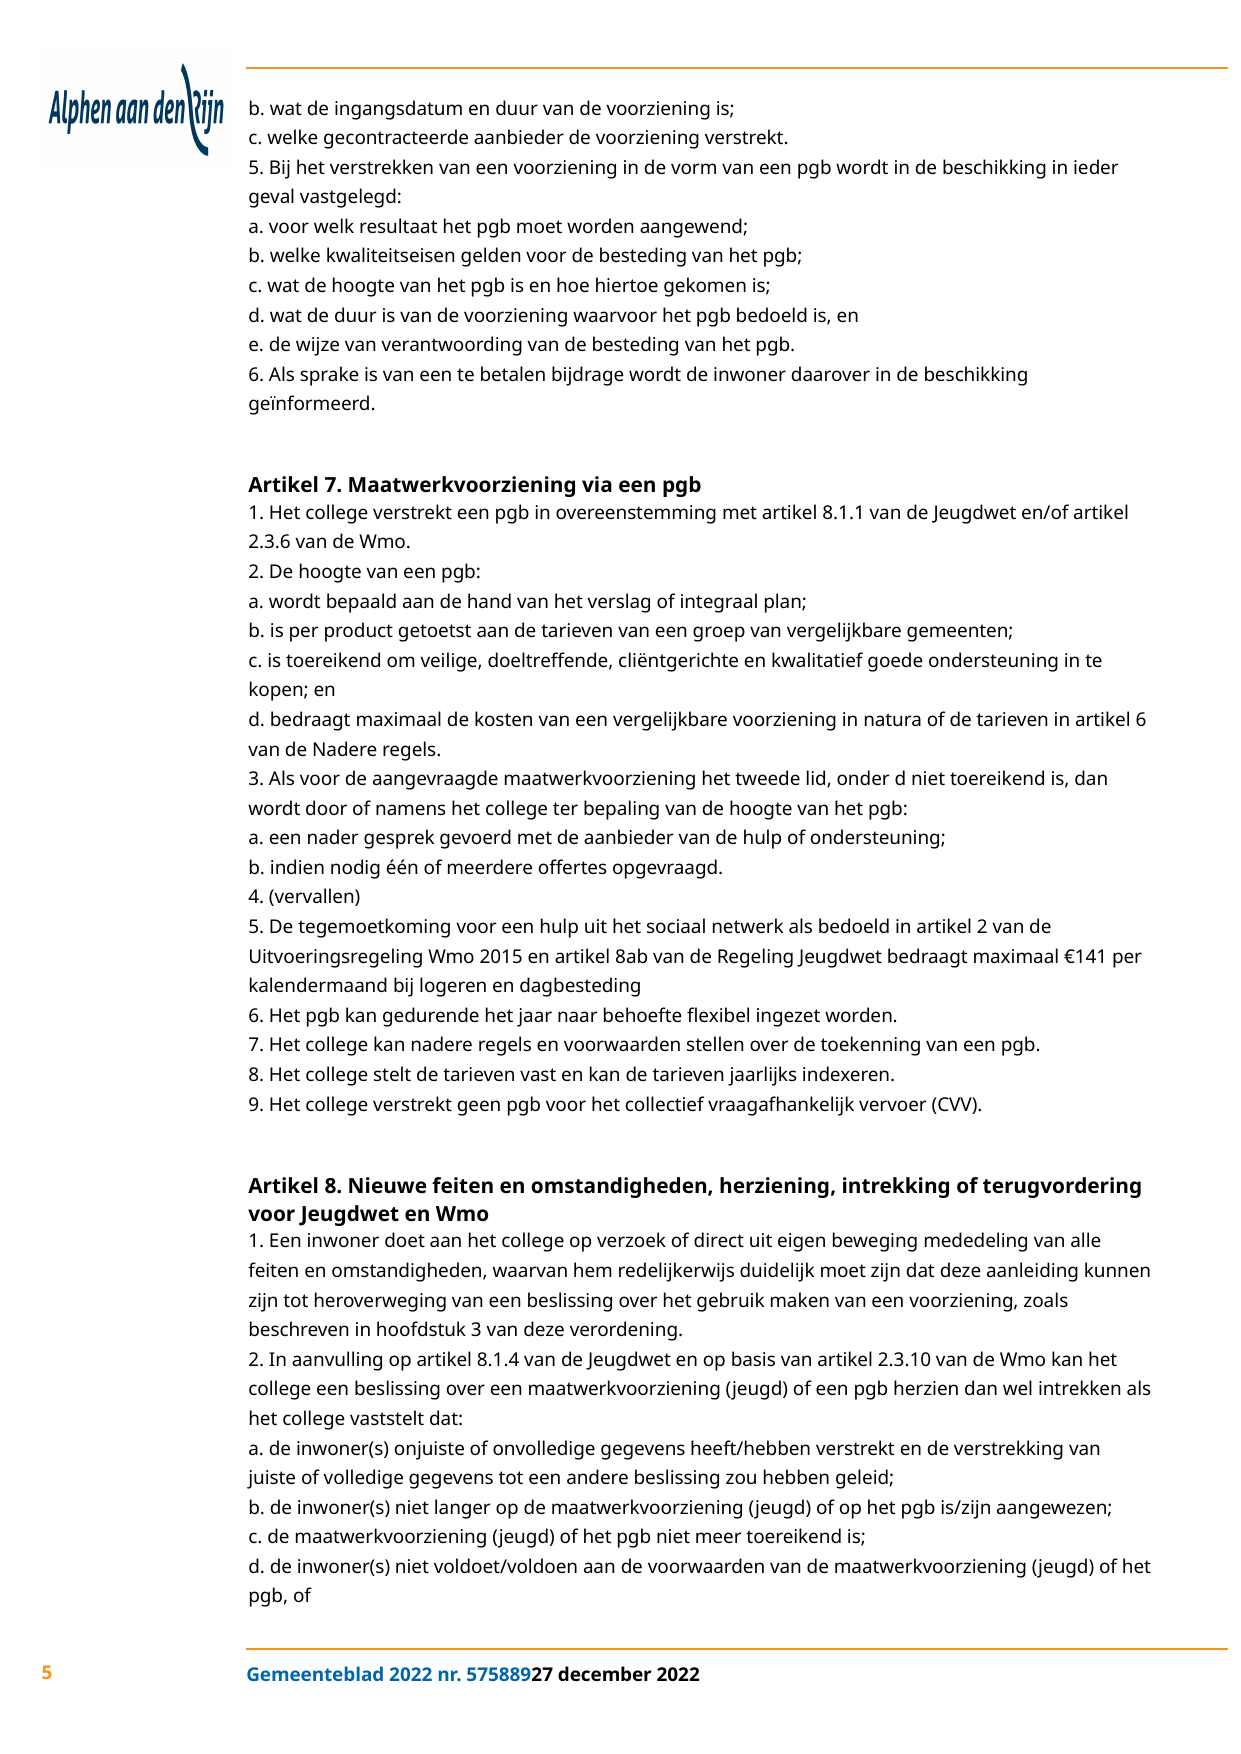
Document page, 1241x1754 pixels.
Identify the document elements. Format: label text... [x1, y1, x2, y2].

text Artikel 8. Nieuwe feiten en omstandigheden, herziening, intrekking of terugvordering voor Jeugdwet en Wmo [248, 1171, 1152, 1228]
text d. de inwoner(s) niet voldoet/voldoen aan de voorwaarden van de maatwerkvoorziening (jeugd) of het pgb, of [248, 1553, 1152, 1608]
text 6. Het pgb kan gedurende het jaar naar behoefte flexibel ingezet worden. [248, 1002, 1152, 1028]
text 6. Als sprake is van een te betalen bijdrage wordt de inwoner daarover in de beschikking geïnformeerd. [248, 361, 1152, 416]
text 5. De tegemoetkoming voor een hulp uit het sociaal netwerk als bedoeld in artikel 2 van de Uitvoeringsregeling Wmo 2015 en artikel 8ab van de Regeling Jeugdwet bedraagt maximaal €141 per kalendermaand bij logeren en dagbesteding [248, 913, 1152, 998]
text b. indien nodig één of meerdere offertes opgevraagd. [248, 854, 1152, 880]
text 3. Als voor de aangevraagde maatwerkvoorziening het tweede lid, onder d niet toereikend is, dan wordt door of namens het college ter bepaling van de hoogte van het pgb: [248, 765, 1152, 821]
text c. welke gecontracteerde aanbieder de voorziening verstrekt. [248, 124, 1152, 150]
picture [41, 47, 231, 172]
text 1. Een inwoner doet aan het college op verzoek of direct uit eigen beweging mededeling van alle feiten en omstandigheden, waarvan hem redelijkerwijs duidelijk moet zijn dat deze aanleiding kunnen zijn tot heroverweging van een beslissing over het gebruik maken van een voorziening, zoals beschreven in hoofdstuk 3 van deze verordening. [248, 1228, 1152, 1342]
text b. is per product getoetst aan de tarieven van een groep van vergelijkbare gemeenten; [248, 617, 1152, 643]
text c. de maatwerkvoorziening (jeugd) of het pgb niet meer toereikend is; [248, 1523, 1152, 1549]
text 2. In aanvulling op artikel 8.1.4 van de Jeugdwet en op basis van artikel 2.3.10 van de Wmo kan het college een beslissing over een maatwerkvoorziening (jeugd) of een pgb herzien dan wel intrekken als het college vaststelt dat: [248, 1346, 1152, 1431]
text 9. Het college verstrekt geen pgb voor het collectief vraagafhankelijk vervoer (CVV). [248, 1091, 1152, 1116]
text 5. Bij het verstrekken van een voorziening in de vorm van een pgb wordt in de beschikking in ieder geval vastgelegd: [248, 154, 1152, 209]
text 2. De hoogte van een pgb: [248, 558, 1152, 584]
text d. wat de duur is van de voorziening waarvoor het pgb bedoeld is, en [248, 302, 1152, 328]
text c. is toereikend om veilige, doeltreffende, cliëntgerichte en kwalitatief goede ondersteuning in te kopen; en [248, 647, 1152, 702]
text Artikel 7. Maatwerkvoorziening via een pgb [248, 471, 1152, 499]
text a. voor welk resultaat het pgb moet worden aangewend; [248, 213, 1152, 239]
text c. wat de hoogte van het pgb is en hoe hiertoe gekomen is; [248, 272, 1152, 298]
text 8. Het college stelt de tarieven vast en kan de tarieven jaarlijks indexeren. [248, 1061, 1152, 1087]
text a. de inwoner(s) onjuiste of onvolledige gegevens heeft/hebben verstrekt en de verstrekking van juiste of volledige gegevens tot een andere beslissing zou hebben geleid; [248, 1435, 1152, 1490]
text 1. Het college verstrekt een pgb in overeenstemming met artikel 8.1.1 van de Jeugdwet en/of artikel 2.3.6 van de Wmo. [248, 499, 1152, 554]
text b. de inwoner(s) niet langer op de maatwerkvoorziening (jeugd) of op het pgb is/zijn aangewezen; [248, 1494, 1152, 1519]
text 7. Het college kan nadere regels en voorwaarden stellen over de toekenning van een pgb. [248, 1032, 1152, 1057]
text b. wat de ingangsdatum en duur van de voorziening is; [248, 95, 1152, 121]
text e. de wijze van verantwoording van de besteding van het pgb. [248, 331, 1152, 357]
text a. een nader gesprek gevoerd met de aanbieder van de hulp of ondersteuning; [248, 824, 1152, 850]
text 4. (vervallen) [248, 884, 1152, 909]
text d. bedraagt maximaal de kosten van een vergelijkbare voorziening in natura of de tarieven in artikel 6 van de Nadere regels. [248, 706, 1152, 761]
text b. welke kwaliteitseisen gelden voor de besteding van het pgb; [248, 243, 1152, 268]
text a. wordt bepaald aan de hand van het verslag of integraal plan; [248, 588, 1152, 613]
